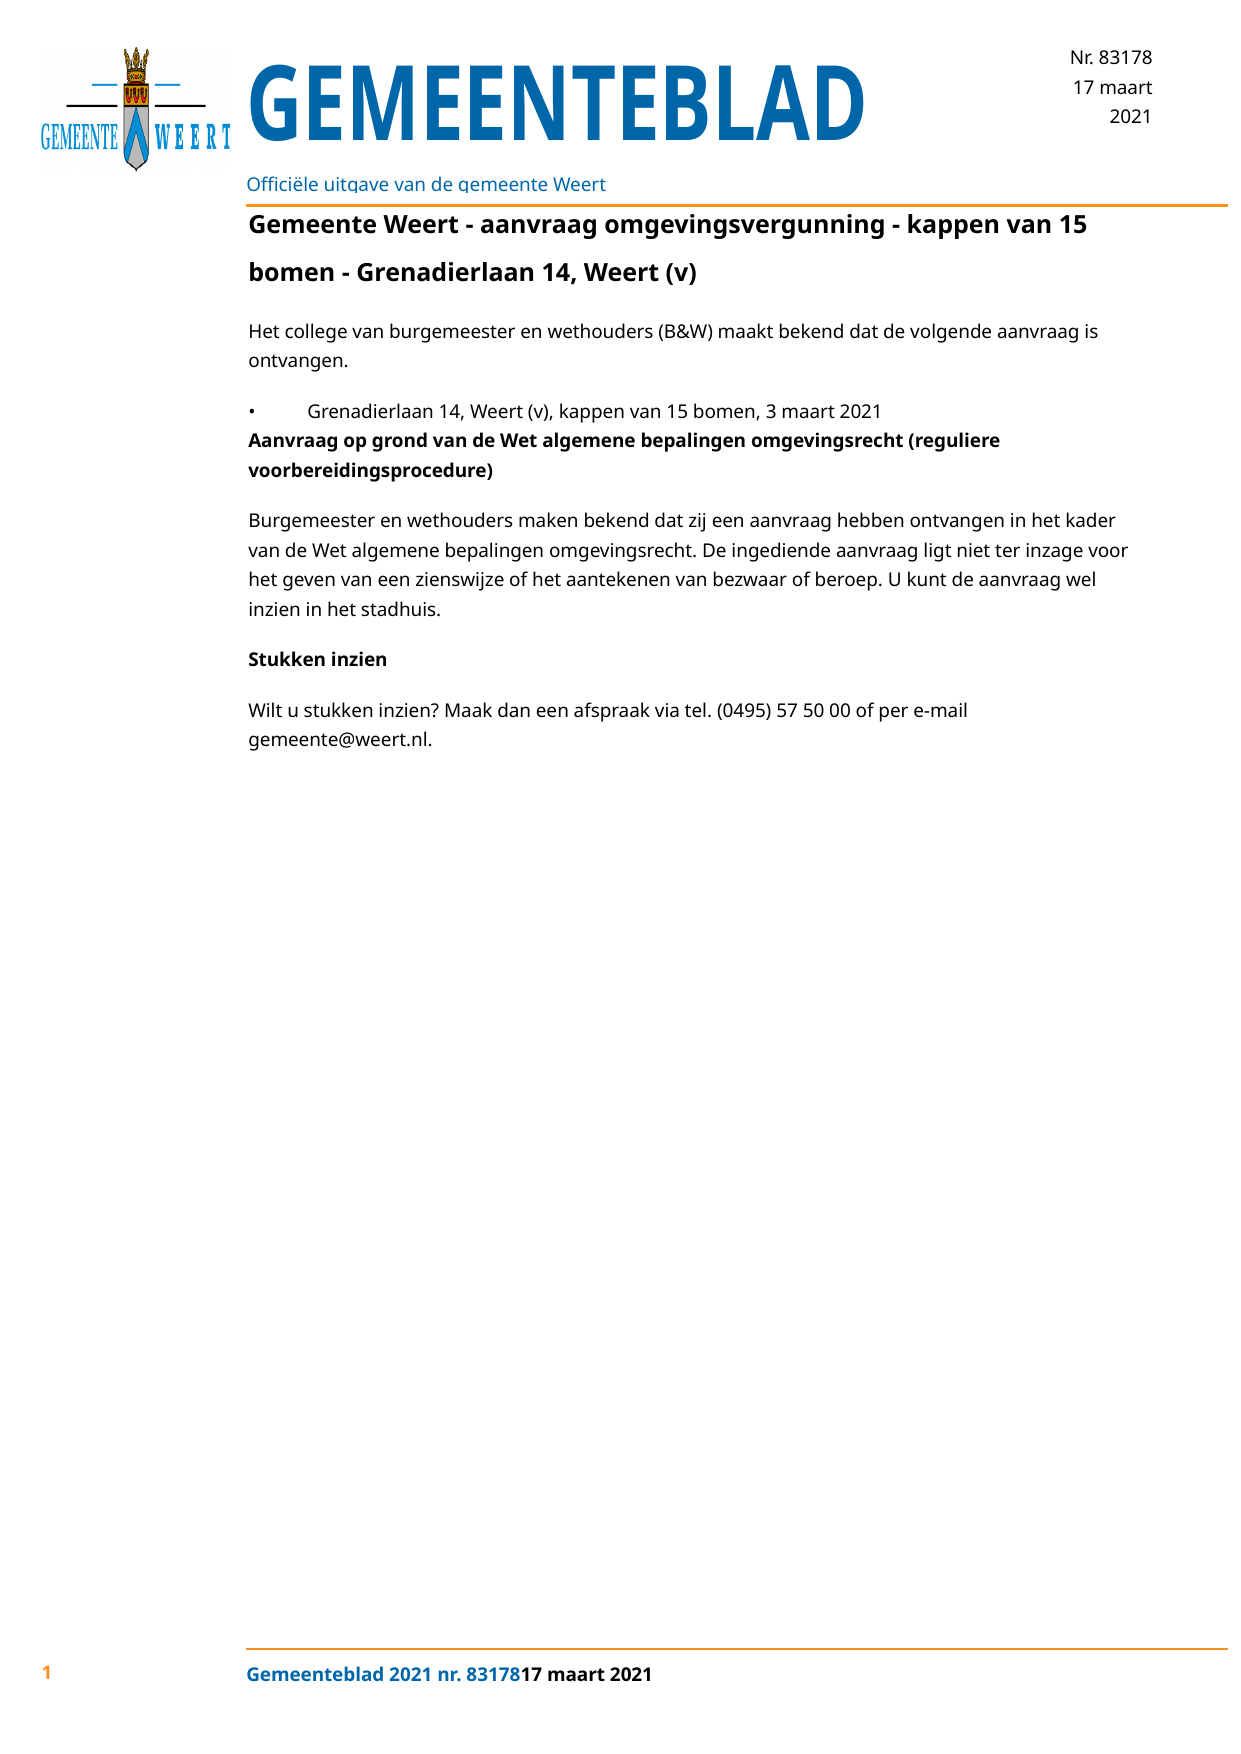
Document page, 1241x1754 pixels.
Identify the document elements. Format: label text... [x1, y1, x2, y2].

text Wilt u stukken inzien? Maak dan een afspraak via tel. (0495) 57 50 00 of per e-mail gemeente@weert.nl. [248, 697, 1152, 752]
text Het college van burgemeester en wethouders (B&W) maakt bekend dat de volgende aanvraag is ontvangen. [248, 318, 1152, 373]
list Grenadierlaan 14, Weert (v), kappen van 15 bomen, 3 maart 2021 [248, 398, 1152, 424]
text Gemeente Weert - aanvraag omgevingsvergunning - kappen van 15 bomen - Grenadierlaan 14, Weert (v) [248, 207, 1152, 288]
text Aanvraag op grond van de Wet algemene bepalingen omgevingsrecht (reguliere voorbereidingsprocedure) [248, 427, 1152, 483]
text Stukken inzien [248, 647, 1152, 672]
picture [41, 47, 231, 172]
text Burgemeester en wethouders maken bekend dat zij een aanvraag hebben ontvangen in het kader van de Wet algemene bepalingen omgevingsrecht. De ingediende aanvraag ligt niet ter inzage voor het geven van een zienswijze of het aantekenen van bezwaar of beroep. U kunt de aanvraag wel inzien in het stadhuis. [248, 507, 1152, 622]
